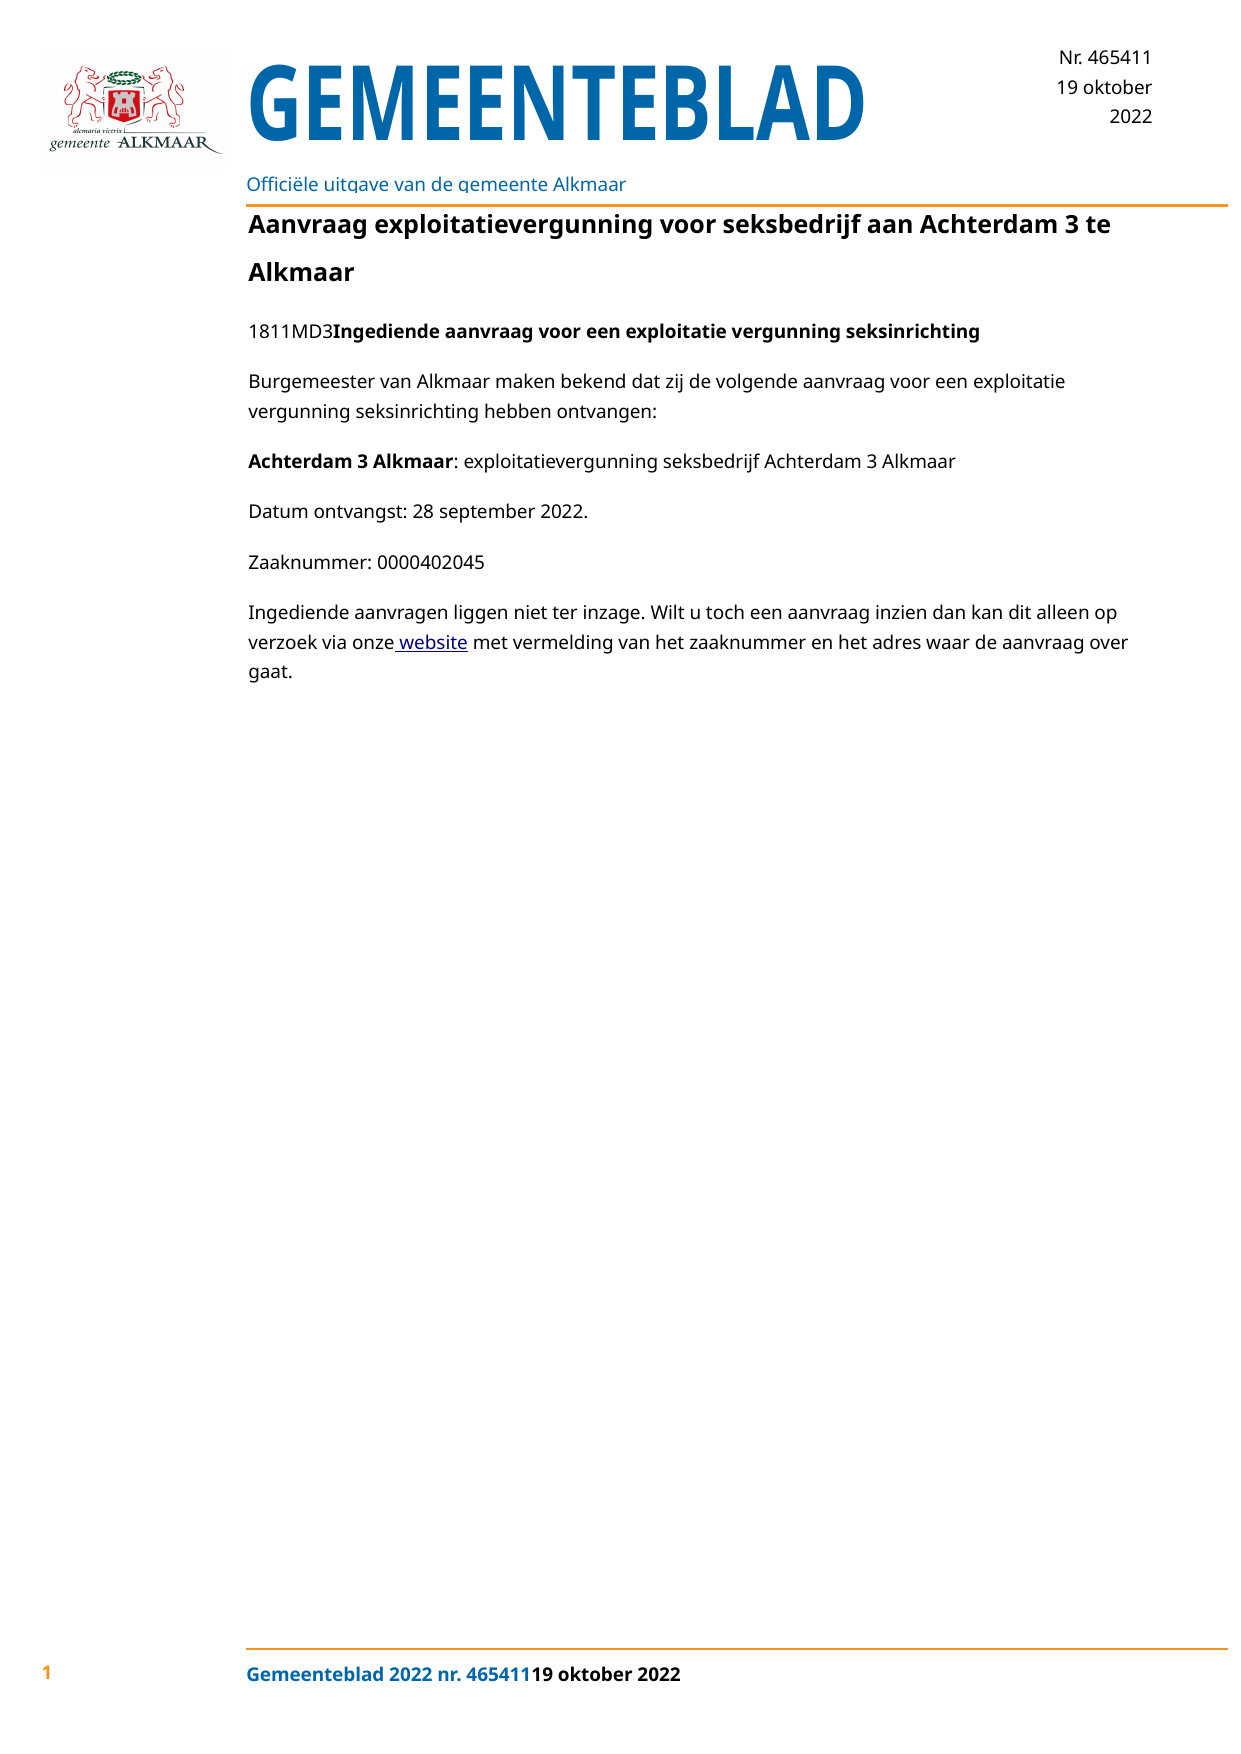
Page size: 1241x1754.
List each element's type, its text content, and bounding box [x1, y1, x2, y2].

text Burgemeester van Alkmaar maken bekend dat zij de volgende aanvraag voor een exploitatie vergunning seksinrichting hebben ontvangen: [248, 368, 1152, 424]
text Zaaknummer: 0000402045 [248, 549, 1152, 575]
text 1811MD3Ingediende aanvraag voor een exploitatie vergunning seksinrichting [248, 318, 1152, 344]
text Datum ontvangst: 28 september 2022. [248, 499, 1152, 524]
text Ingediende aanvragen liggen niet ter inzage. Wilt u toch een aanvraag inzien dan kan dit alleen op verzoek via onze website met vermelding van het zaaknummer en het adres waar de aanvraag over gaat. [248, 599, 1152, 684]
picture [41, 47, 231, 172]
text Aanvraag exploitatievergunning voor seksbedrijf aan Achterdam 3 te Alkmaar [248, 207, 1152, 288]
text Achterdam 3 Alkmaar: exploitatievergunning seksbedrijf Achterdam 3 Alkmaar [248, 448, 1152, 474]
